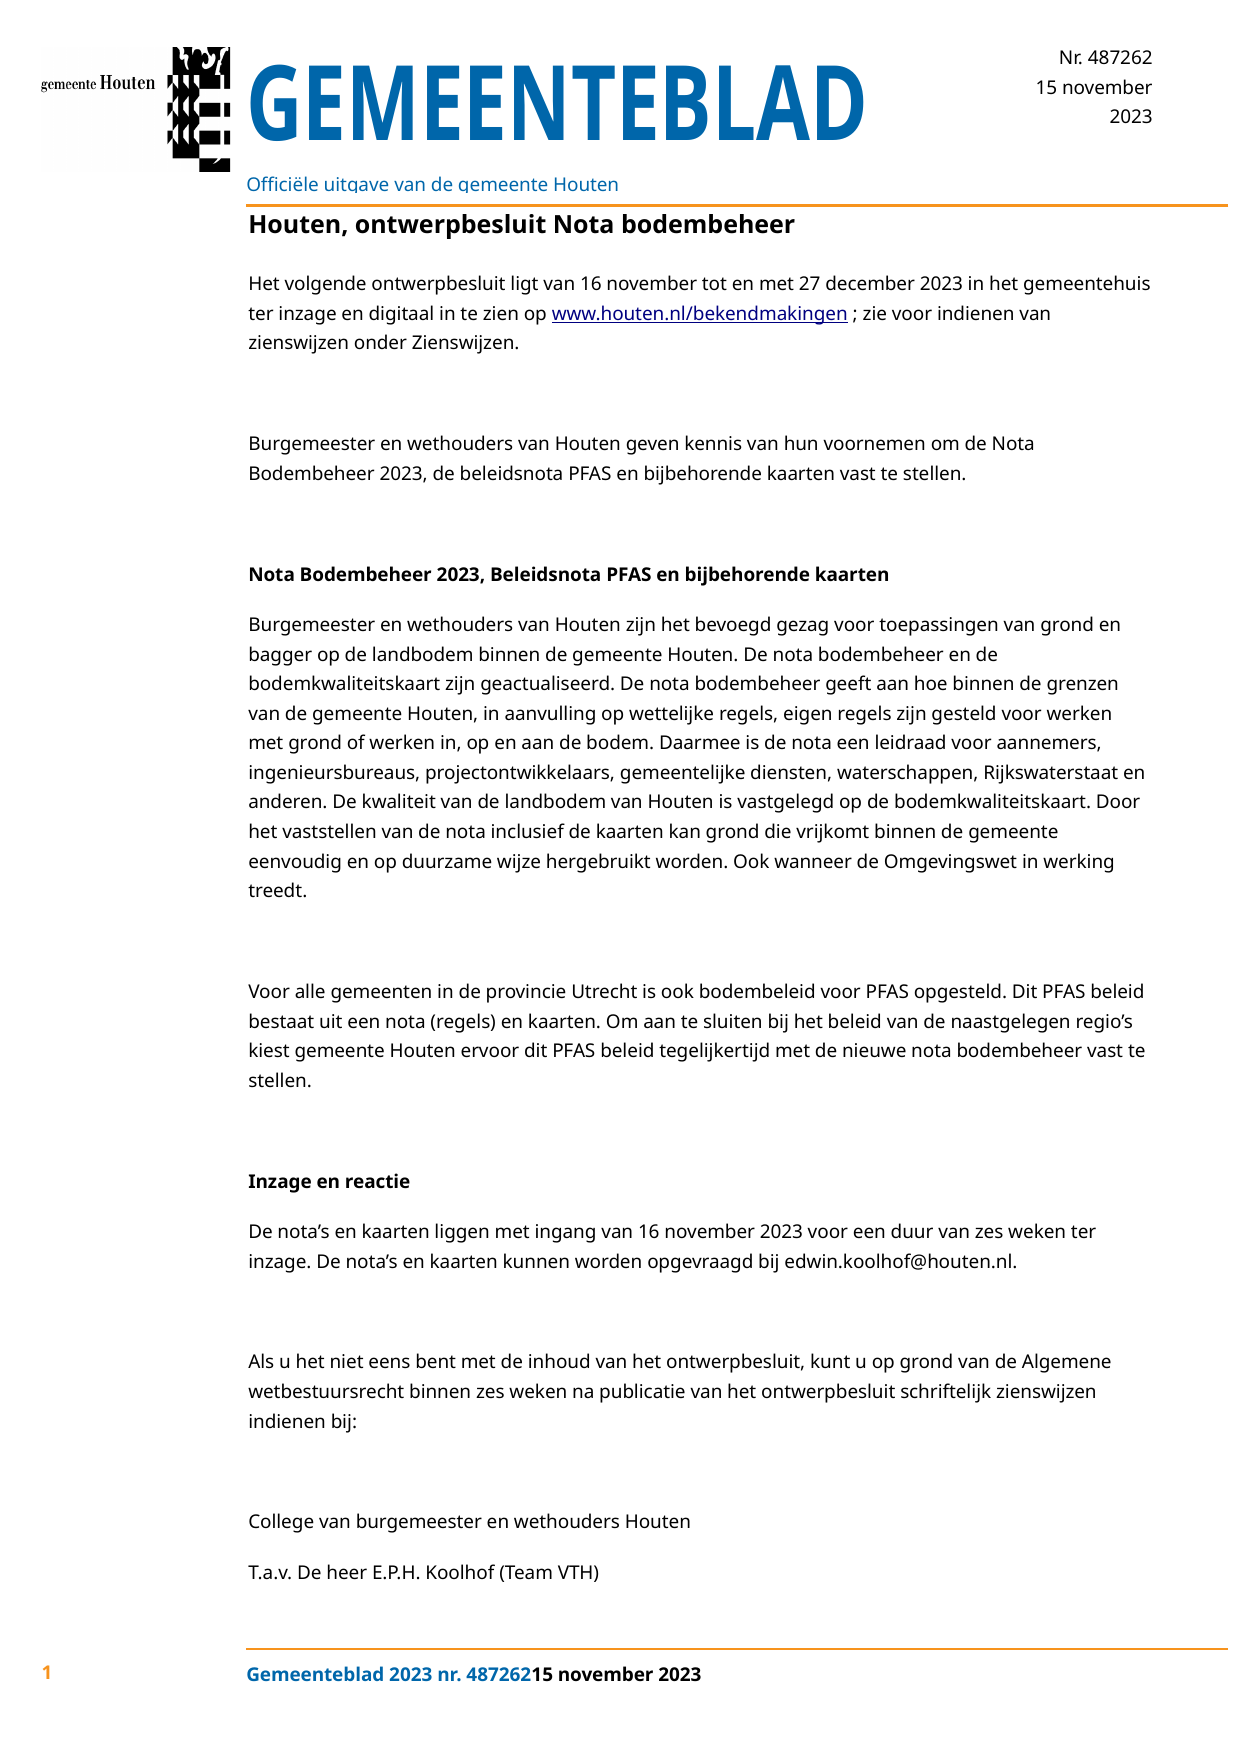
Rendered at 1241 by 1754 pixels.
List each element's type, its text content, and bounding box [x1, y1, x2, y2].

text T.a.v. De heer E.P.H. Koolhof (Team VTH) [248, 1559, 1152, 1585]
text Burgemeester en wethouders van Houten geven kennis van hun voornemen om de Nota Bodembeheer 2023, de beleidsnota PFAS en bijbehorende kaarten vast te stellen. [248, 430, 1152, 486]
text Het volgende ontwerpbesluit ligt van 16 november tot en met 27 december 2023 in het gemeentehuis ter inzage en digitaal in te zien op www.houten.nl/bekendmakingen ; zie voor indienen van zienswijzen onder Zienswijzen. [248, 270, 1152, 355]
text Inzage en reactie [248, 1168, 1152, 1193]
text Voor alle gemeenten in de provincie Utrecht is ook bodembeleid voor PFAS opgesteld. Dit PFAS beleid bestaat uit een nota (regels) en kaarten. Om aan te sluiten bij het beleid van de naastgelegen regio’s kiest gemeente Houten ervoor dit PFAS beleid tegelijkertijd met de nieuwe nota bodembeheer vast te stellen. [248, 978, 1152, 1093]
text Als u het niet eens bent met de inhoud van het ontwerpbesluit, kunt u op grond van de Algemene wetbestuursrecht binnen zes weken na publicatie van het ontwerpbesluit schriftelijk zienswijzen indienen bij: [248, 1349, 1152, 1433]
picture [41, 47, 231, 172]
text College van burgemeester en wethouders Houten [248, 1509, 1152, 1534]
text Houten, ontwerpbesluit Nota bodembeheer [248, 207, 1152, 241]
text Burgemeester en wethouders van Houten zijn het bevoegd gezag voor toepassingen van grond en bagger op de landbodem binnen de gemeente Houten. De nota bodembeheer en de bodemkwaliteitskaart zijn geactualiseerd. De nota bodembeheer geeft aan hoe binnen de grenzen van de gemeente Houten, in aanvulling op wettelijke regels, eigen regels zijn gesteld voor werken met grond of werken in, op en aan de bodem. Daarmee is de nota een leidraad voor aannemers, ingenieursbureaus, projectontwikkelaars, gemeentelijke diensten, waterschappen, Rijkswaterstaat en anderen. De kwaliteit van de landbodem van Houten is vastgelegd op de bodemkwaliteitskaart. Door het vaststellen van de nota inclusief de kaarten kan grond die vrijkomt binnen de gemeente eenvoudig en op duurzame wijze hergebruikt worden. Ook wanneer de Omgevingswet in werking treedt. [248, 611, 1152, 903]
text De nota’s en kaarten liggen met ingang van 16 november 2023 voor een duur van zes weken ter inzage. De nota’s en kaarten kunnen worden opgevraagd bij edwin.koolhof@houten.nl. [248, 1218, 1152, 1273]
text Nota Bodembeheer 2023, Beleidsnota PFAS en bijbehorende kaarten [248, 561, 1152, 586]
